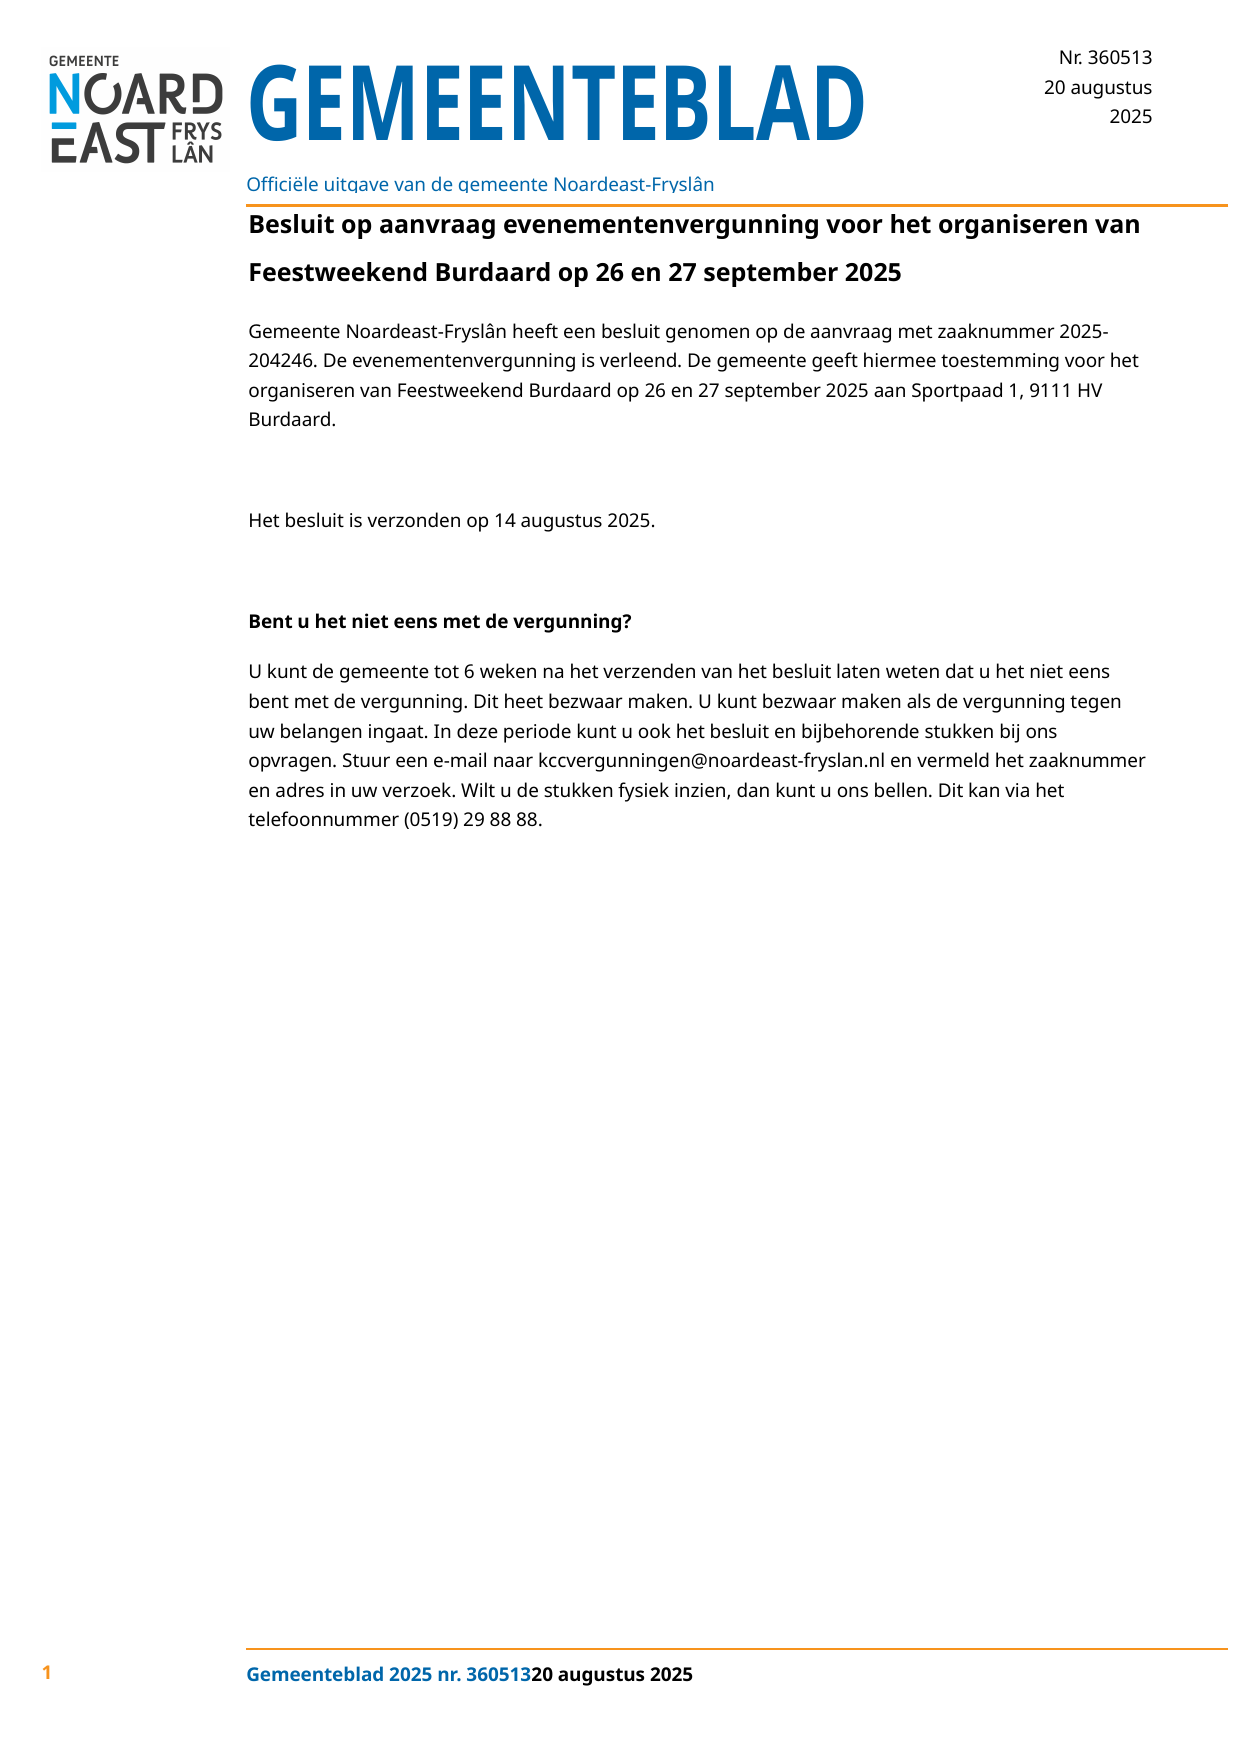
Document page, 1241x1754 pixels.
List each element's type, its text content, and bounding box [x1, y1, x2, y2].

text Gemeente Noardeast-Fryslân heeft een besluit genomen op de aanvraag met zaaknummer 2025-204246. De evenementenvergunning is verleend. De gemeente geeft hiermee toestemming voor het organiseren van Feestweekend Burdaard op 26 en 27 september 2025 aan Sportpaad 1, 9111 HV Burdaard. [248, 318, 1152, 432]
text Bent u het niet eens met de vergunning? [248, 608, 1152, 634]
text U kunt de gemeente tot 6 weken na het verzenden van het besluit laten weten dat u het niet eens bent met de vergunning. Dit heet bezwaar maken. U kunt bezwaar maken als de vergunning tegen uw belangen ingaat. In deze periode kunt u ook het besluit en bijbehorende stukken bij ons opvragen. Stuur een e-mail naar kccvergunningen@noardeast-fryslan.nl en vermeld het zaaknummer en adres in uw verzoek. Wilt u de stukken fysiek inzien, dan kunt u ons bellen. Dit kan via het telefoonnummer (0519) 29 88 88. [248, 659, 1152, 832]
picture [41, 47, 231, 172]
text Het besluit is verzonden op 14 augustus 2025. [248, 507, 1152, 533]
text Besluit op aanvraag evenementenvergunning voor het organiseren van Feestweekend Burdaard op 26 en 27 september 2025 [248, 207, 1152, 288]
